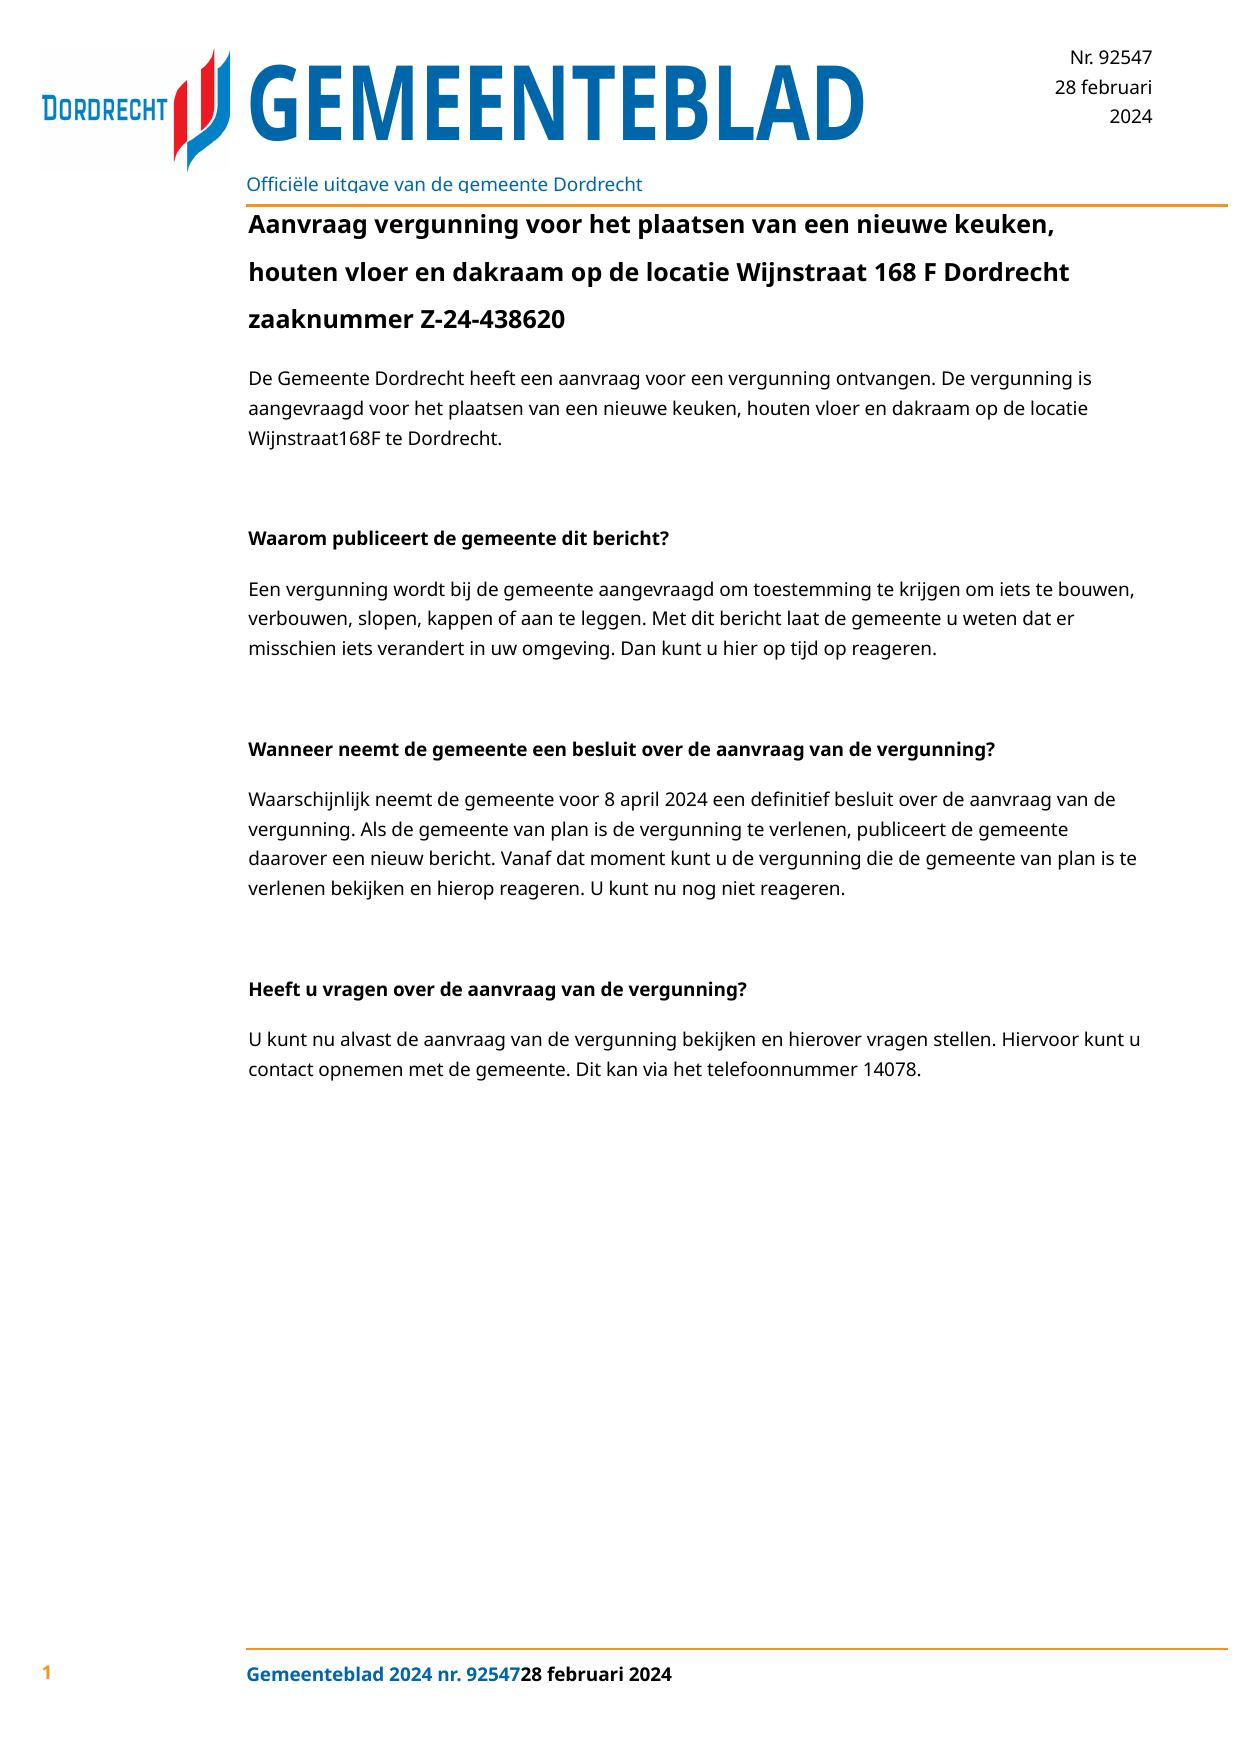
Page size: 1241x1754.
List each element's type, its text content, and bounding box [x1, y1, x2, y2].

text Waarschijnlijk neemt de gemeente voor 8 april 2024 een definitief besluit over de aanvraag van de vergunning. Als de gemeente van plan is de vergunning te verlenen, publiceert de gemeente daarover een nieuw bericht. Vanaf dat moment kunt u de vergunning die de gemeente van plan is te verlenen bekijken en hierop reageren. U kunt nu nog niet reageren. [248, 786, 1152, 901]
text Een vergunning wordt bij de gemeente aangevraagd om toestemming te krijgen om iets te bouwen, verbouwen, slopen, kappen of aan te leggen. Met dit bericht laat de gemeente u weten dat er misschien iets verandert in uw omgeving. Dan kunt u hier op tijd op reageren. [248, 576, 1152, 661]
text De Gemeente Dordrecht heeft een aanvraag voor een vergunning ontvangen. De vergunning is aangevraagd voor het plaatsen van een nieuwe keuken, houten vloer en dakraam op de locatie Wijnstraat168F te Dordrecht. [248, 366, 1152, 450]
text Aanvraag vergunning voor het plaatsen van een nieuwe keuken, houten vloer en dakraam op de locatie Wijnstraat 168 F Dordrecht zaaknummer Z-24-438620 [248, 207, 1152, 336]
text Waarom publiceert de gemeente dit bericht? [248, 526, 1152, 551]
text Heeft u vragen over de aanvraag van de vergunning? [248, 976, 1152, 1002]
text Wanneer neemt de gemeente een besluit over de aanvraag van de vergunning? [248, 736, 1152, 762]
text U kunt nu alvast de aanvraag van de vergunning bekijken en hierover vragen stellen. Hiervoor kunt u contact opnemen met de gemeente. Dit kan via het telefoonnummer 14078. [248, 1026, 1152, 1082]
picture [41, 47, 231, 172]
